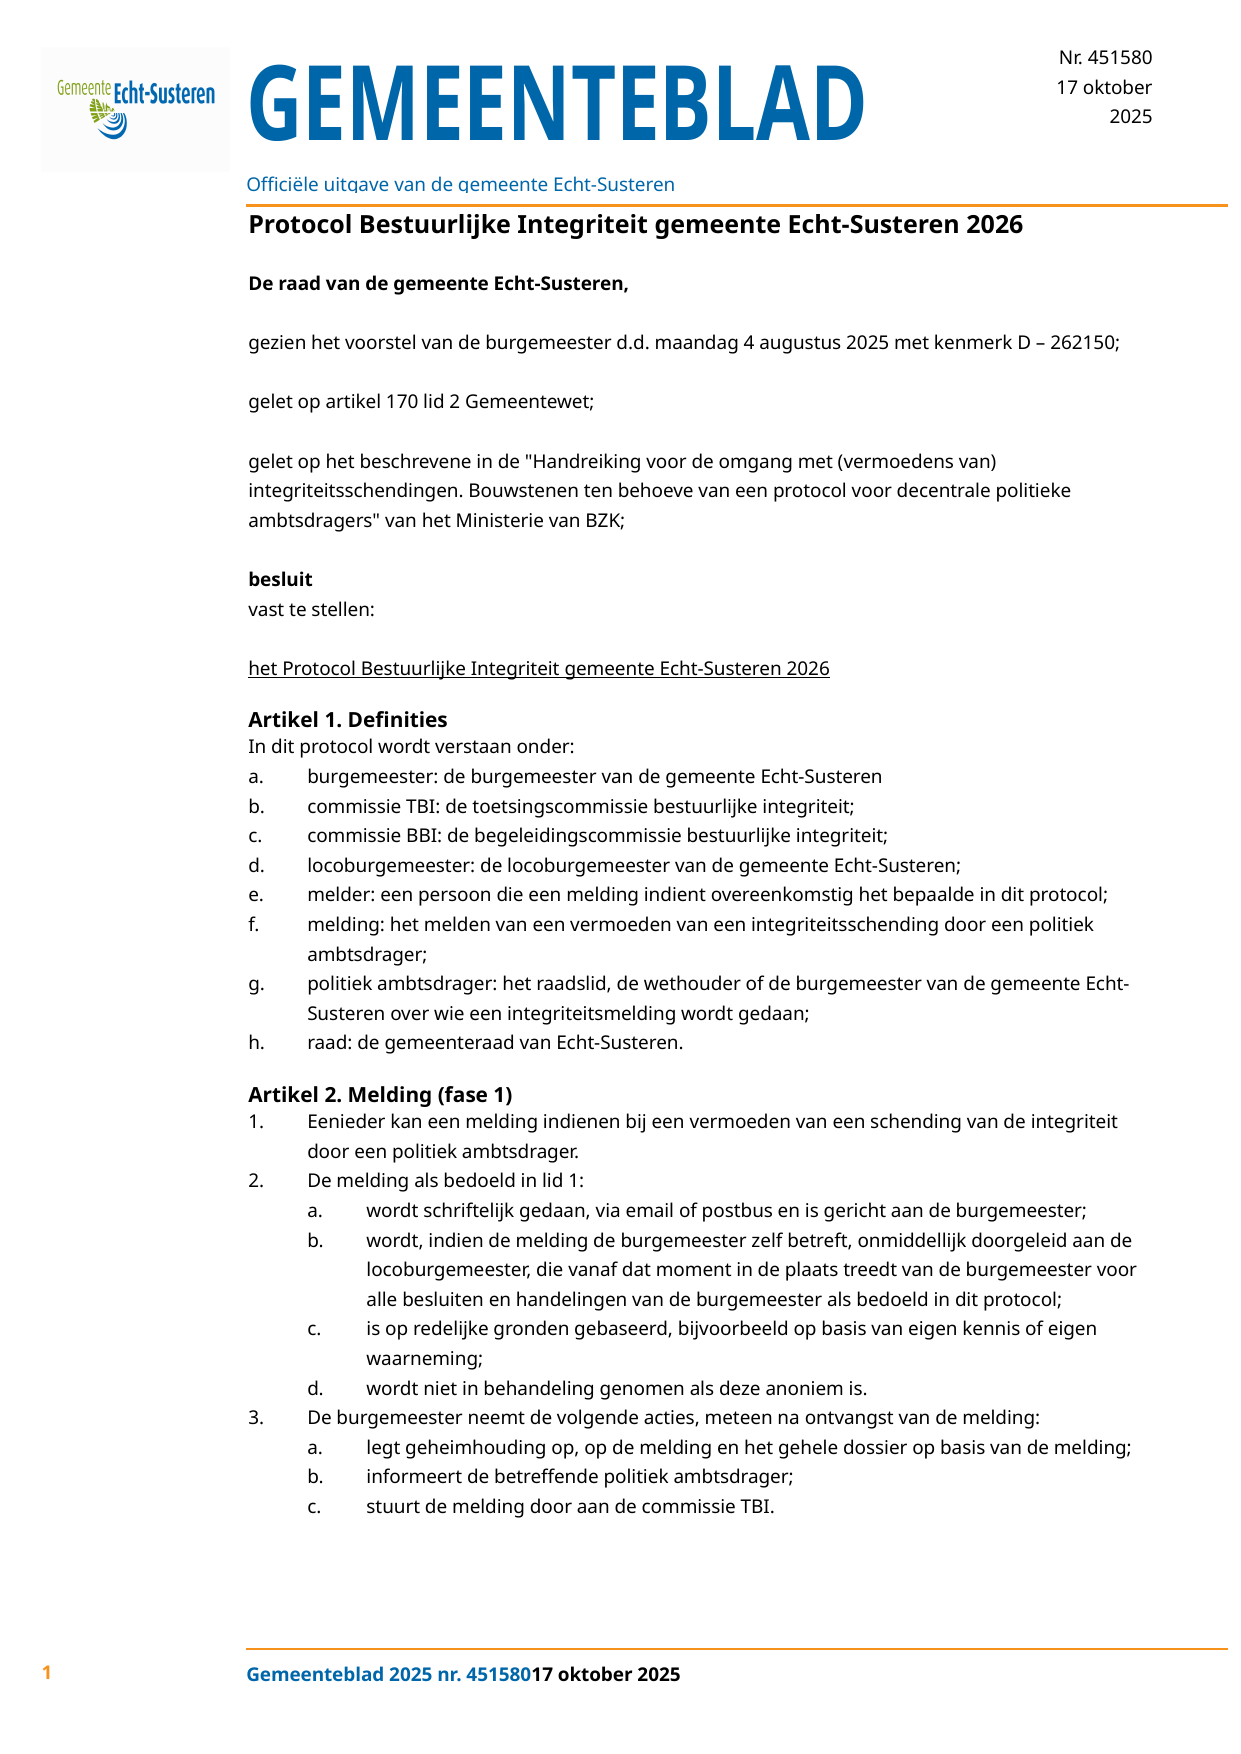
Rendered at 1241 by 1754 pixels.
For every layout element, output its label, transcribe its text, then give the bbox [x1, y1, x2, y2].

list commissie TBI: de toetsingscommissie bestuurlijke integriteit; [248, 793, 1152, 819]
list raad: de gemeenteraad van Echt-Susteren. [248, 1029, 1152, 1055]
list wordt schriftelijk gedaan, via email of postbus en is gericht aan de burgemeester; [307, 1197, 1152, 1223]
list locoburgemeester: de locoburgemeester van de gemeente Echt-Susteren; [248, 852, 1152, 878]
text In dit protocol wordt verstaan onder: [248, 734, 1152, 759]
text besluit [248, 566, 1152, 592]
list wordt, indien de melding de burgemeester zelf betreft, onmiddellijk doorgeleid aan de locoburgemeester, die vanaf dat moment in de plaats treedt van de burgemeester voor alle besluiten en handelingen van de burgemeester als bedoeld in dit protocol; [307, 1227, 1152, 1312]
list informeert de betreffende politiek ambtsdrager; [307, 1463, 1152, 1489]
text gezien het voorstel van de burgemeester d.d. maandag 4 augustus 2025 met kenmerk D – 262150; [248, 329, 1152, 355]
text vast te stellen: [248, 596, 1152, 621]
list melding: het melden van een vermoeden van een integriteitsschending door een politiek ambtsdrager; [248, 911, 1152, 967]
list commissie BBI: de begeleidingscommissie bestuurlijke integriteit; [248, 822, 1152, 848]
list melder: een persoon die een melding indient overeenkomstig het bepaalde in dit protocol; [248, 882, 1152, 907]
text Protocol Bestuurlijke Integriteit gemeente Echt-Susteren 2026 [248, 207, 1152, 241]
text Artikel 1. Definities [248, 705, 1152, 734]
text het Protocol Bestuurlijke Integriteit gemeente Echt-Susteren 2026 [248, 655, 1152, 681]
list De melding als bedoeld in lid 1: [248, 1168, 1152, 1193]
list legt geheimhouding op, op de melding en het gehele dossier op basis van de melding; [307, 1434, 1152, 1459]
text De raad van de gemeente Echt-Susteren, [248, 270, 1152, 296]
list politiek ambtsdrager: het raadslid, de wethouder of de burgemeester van de gemeente Echt-Susteren over wie een integriteitsmelding wordt gedaan; [248, 970, 1152, 1026]
text gelet op artikel 170 lid 2 Gemeentewet; [248, 389, 1152, 414]
list wordt niet in behandeling genomen als deze anoniem is. [307, 1375, 1152, 1400]
list burgemeester: de burgemeester van de gemeente Echt-Susteren [248, 763, 1152, 789]
picture [41, 47, 231, 172]
list De burgemeester neemt de volgende acties, meteen na ontvangst van de melding: [248, 1404, 1152, 1430]
list stuurt de melding door aan de commissie TBI. [307, 1493, 1152, 1519]
list Eenieder kan een melding indienen bij een vermoeden van een schending van de integriteit door een politiek ambtsdrager. [248, 1108, 1152, 1164]
text Artikel 2. Melding (fase 1) [248, 1080, 1152, 1108]
list is op redelijke gronden gebaseerd, bijvoorbeeld op basis van eigen kennis of eigen waarneming; [307, 1316, 1152, 1371]
text gelet op het beschrevene in de "Handreiking voor de omgang met (vermoedens van) integriteitsschendingen. Bouwstenen ten behoeve van een protocol voor decentrale politieke ambtsdragers" van het Ministerie van BZK; [248, 448, 1152, 533]
